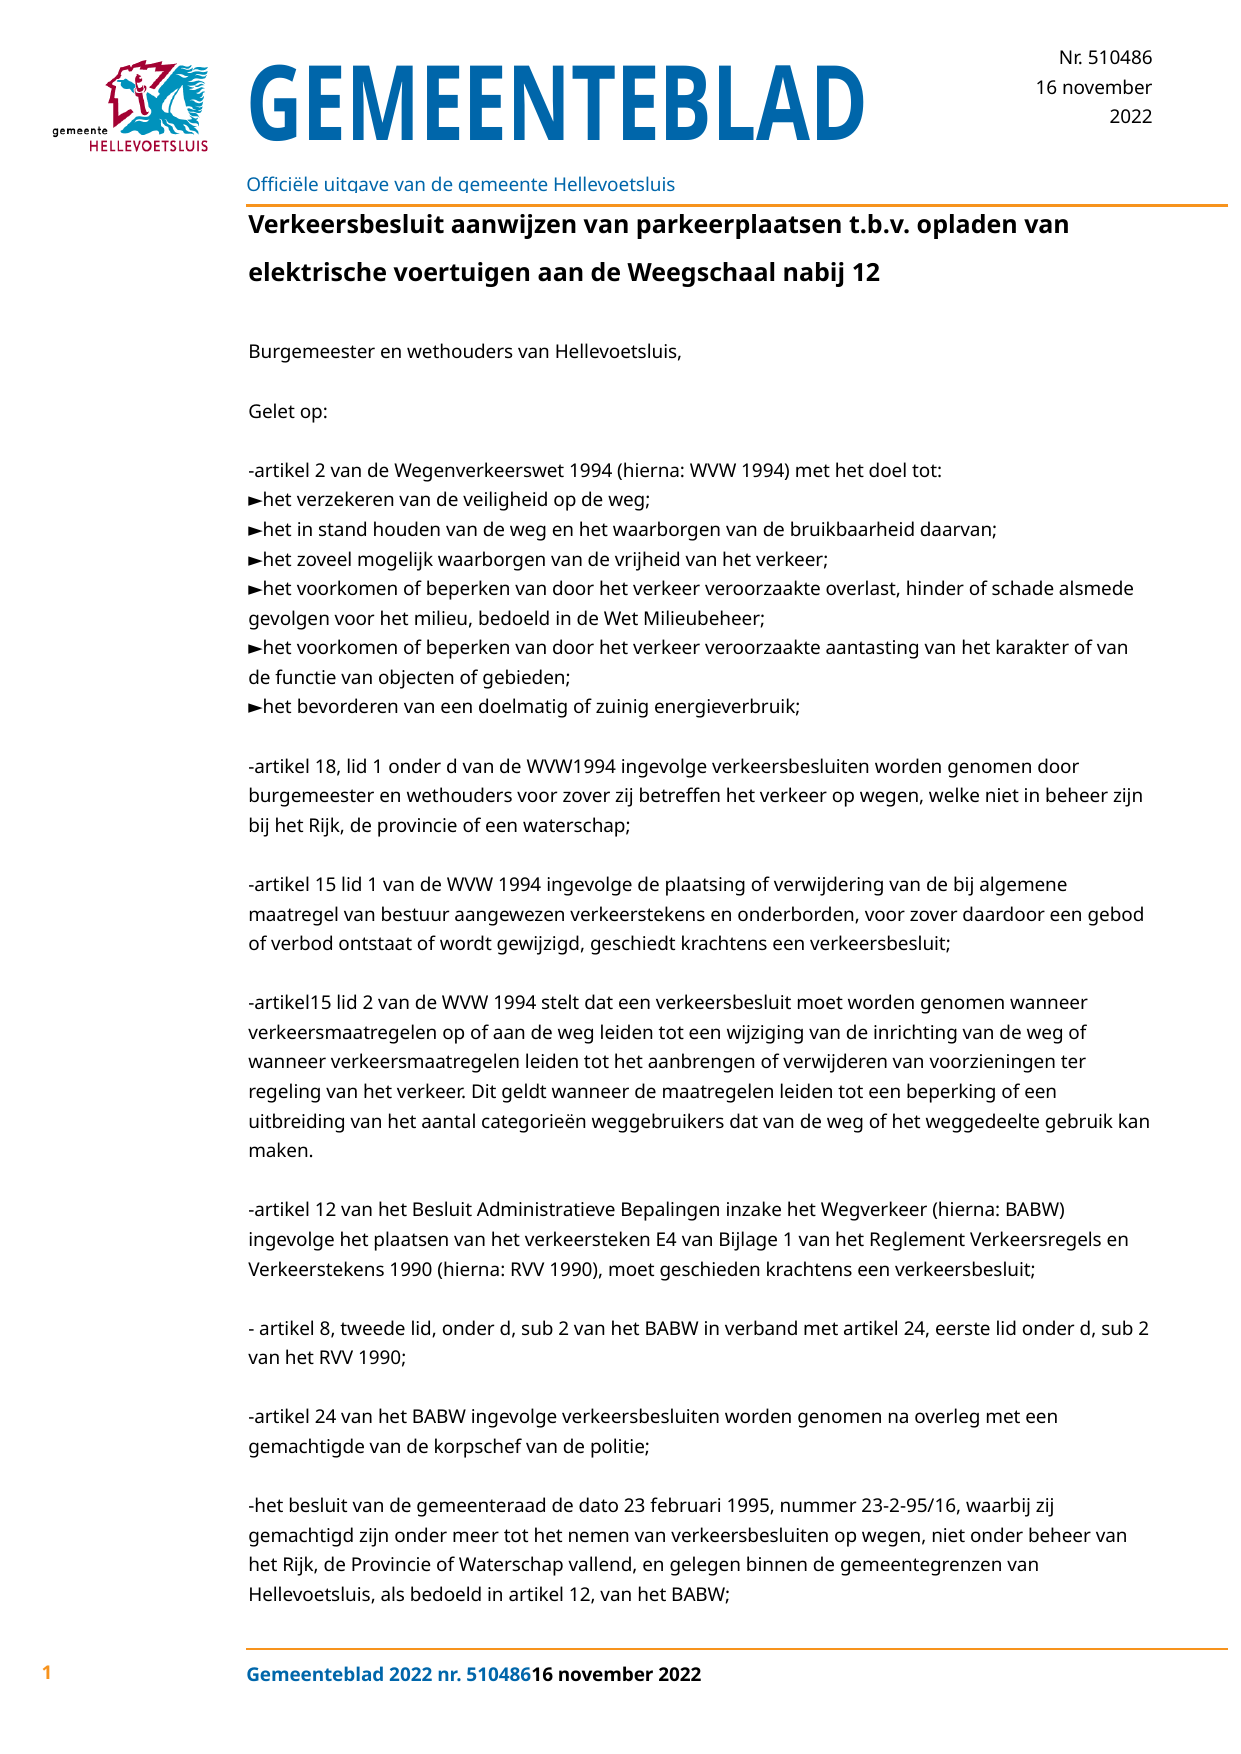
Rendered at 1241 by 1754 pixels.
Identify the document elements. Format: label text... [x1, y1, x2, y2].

text -het besluit van de gemeenteraad de dato 23 februari 1995, nummer 23-2-95/16, waarbij zij gemachtigd zijn onder meer tot het nemen van verkeersbesluiten op wegen, niet onder beheer van het Rijk, de Provincie of Waterschap vallend, en gelegen binnen de gemeentegrenzen van Hellevoetsluis, als bedoeld in artikel 12, van het BABW; [248, 1492, 1152, 1607]
text ►het in stand houden van de weg en het waarborgen van de bruikbaarheid daarvan; [248, 516, 1152, 542]
text -artikel 12 van het Besluit Administratieve Bepalingen inzake het Wegverkeer (hierna: BABW) ingevolge het plaatsen van het verkeersteken E4 van Bijlage 1 van het Reglement Verkeersregels en Verkeerstekens 1990 (hierna: RVV 1990), moet geschieden krachtens een verkeersbesluit; [248, 1197, 1152, 1281]
text -artikel 2 van de Wegenverkeerswet 1994 (hierna: WVW 1994) met het doel tot: [248, 457, 1152, 483]
text -artikel 18, lid 1 onder d van de WVW1994 ingevolge verkeersbesluiten worden genomen door burgemeester en wethouders voor zover zij betreffen het verkeer op wegen, welke niet in beheer zijn bij het Rijk, de provincie of een waterschap; [248, 753, 1152, 838]
text ►het voorkomen of beperken van door het verkeer veroorzaakte aantasting van het karakter of van de functie van objecten of gebieden; [248, 634, 1152, 690]
text Burgemeester en wethouders van Hellevoetsluis, [248, 339, 1152, 364]
text ►het bevorderen van een doelmatig of zuinig energieverbruik; [248, 694, 1152, 719]
text ►het zoveel mogelijk waarborgen van de vrijheid van het verkeer; [248, 546, 1152, 571]
picture [41, 47, 231, 172]
text - artikel 8, tweede lid, onder d, sub 2 van het BABW in verband met artikel 24, eerste lid onder d, sub 2 van het RVV 1990; [248, 1315, 1152, 1370]
text -artikel 15 lid 1 van de WVW 1994 ingevolge de plaatsing of verwijdering van de bij algemene maatregel van bestuur aangewezen verkeerstekens en onderborden, voor zover daardoor een gebod of verbod ontstaat of wordt gewijzigd, geschiedt krachtens een verkeersbesluit; [248, 871, 1152, 956]
text -artikel15 lid 2 van de WVW 1994 stelt dat een verkeersbesluit moet worden genomen wanneer verkeersmaatregelen op of aan de weg leiden tot een wijziging van de inrichting van de weg of wanneer verkeersmaatregelen leiden tot het aanbrengen of verwijderen van voorzieningen ter regeling van het verkeer. Dit geldt wanneer de maatregelen leiden tot een beperking of een uitbreiding van het aantal categorieën weggebruikers dat van de weg of het weggedeelte gebruik kan maken. [248, 989, 1152, 1163]
text Gelet op: [248, 398, 1152, 423]
text ►het voorkomen of beperken van door het verkeer veroorzaakte overlast, hinder of schade alsmede gevolgen voor het milieu, bedoeld in de Wet Milieubeheer; [248, 575, 1152, 631]
text ►het verzekeren van de veiligheid op de weg; [248, 487, 1152, 512]
text Verkeersbesluit aanwijzen van parkeerplaatsen t.b.v. opladen van elektrische voertuigen aan de Weegschaal nabij 12 [248, 207, 1152, 288]
text -artikel 24 van het BABW ingevolge verkeersbesluiten worden genomen na overleg met een gemachtigde van de korpschef van de politie; [248, 1404, 1152, 1459]
